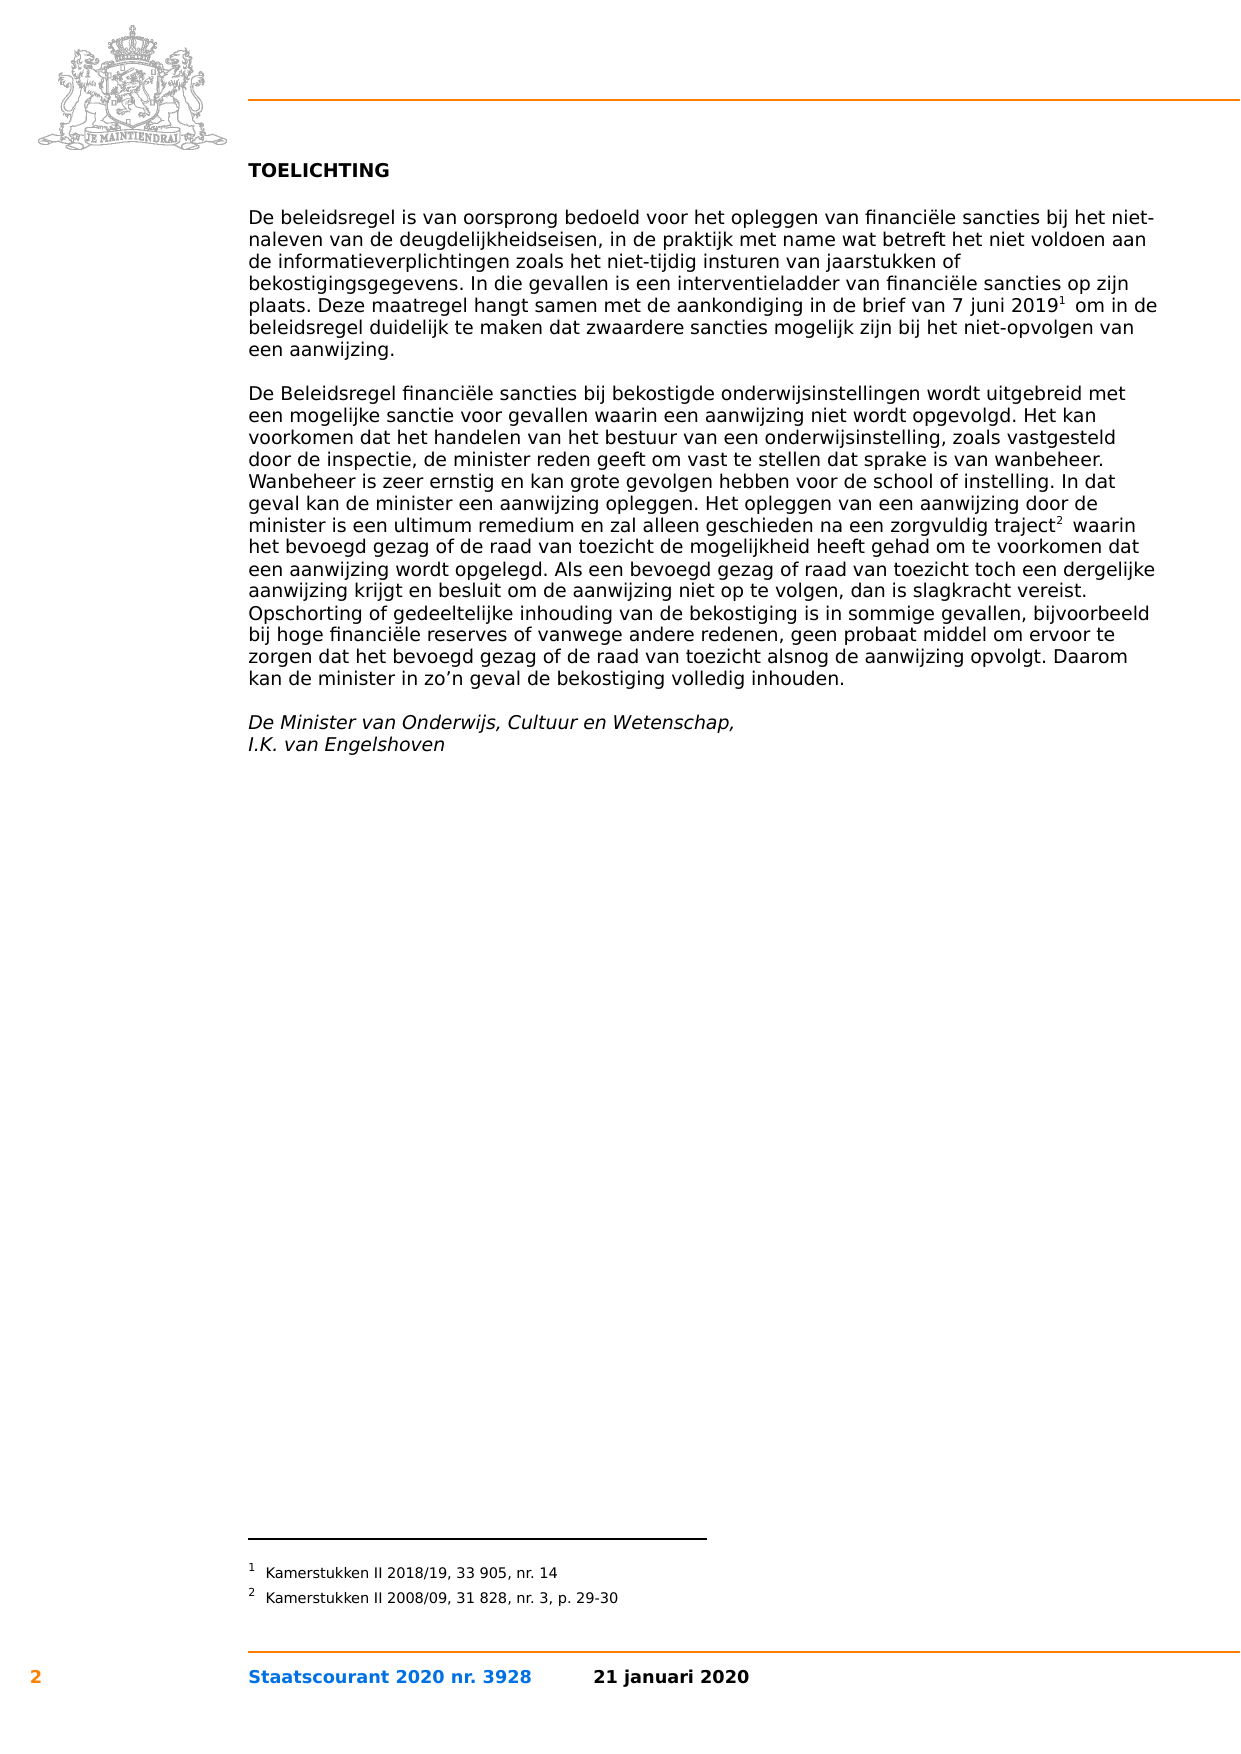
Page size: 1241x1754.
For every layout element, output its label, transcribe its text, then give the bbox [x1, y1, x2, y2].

text Kamerstukken II 2008/09, 31 828, nr. 3, p. 29-30 [248, 1586, 1163, 1608]
subtitle TOELICHTING [248, 160, 1163, 182]
text De Beleidsregel financiële sancties bij bekostigde onderwijsinstellingen wordt uitgebreid met een mogelijke sanctie voor gevallen waarin een aanwijzing niet wordt opgevolgd. Het kan voorkomen dat het handelen van het bestuur van een onderwijsinstelling, zoals vastgesteld door de inspectie, de minister reden geeft om vast te stellen dat sprake is van wanbeheer. Wanbeheer is zeer ernstig en kan grote gevolgen hebben voor de school of instelling. In dat geval kan de minister een aanwijzing opleggen. Het opleggen van een aanwijzing door de minister is een ultimum remedium en zal alleen geschieden na een zorgvuldig traject waarin het bevoegd gezag of de raad van toezicht de mogelijkheid heeft gehad om te voorkomen dat een aanwijzing wordt opgelegd. Als een bevoegd gezag of raad van toezicht toch een dergelijke aanwijzing krijgt en besluit om de aanwijzing niet op te volgen, dan is slagkracht vereist. Opschorting of gedeeltelijke inhouding van de bekostiging is in sommige gevallen, bijvoorbeeld bij hoge financiële reserves of vanwege andere redenen, geen probaat middel om ervoor te zorgen dat het bevoegd gezag of de raad van toezicht alsnog de aanwijzing opvolgt. Daarom kan de minister in zo’n geval de bekostiging volledig inhouden. [248, 383, 1163, 690]
picture [38, 25, 227, 150]
text De beleidsregel is van oorsprong bedoeld voor het opleggen van financiële sancties bij het niet-naleven van de deugdelijkheidseisen, in de praktijk met name wat betreft het niet voldoen aan de informatieverplichtingen zoals het niet-tijdig insturen van jaarstukken of bekostigingsgegevens. In die gevallen is een interventieladder van financiële sancties op zijn plaats. Deze maatregel hangt samen met de aankondiging in de brief van 7 juni 2019 om in de beleidsregel duidelijk te maken dat zwaardere sancties mogelijk zijn bij het niet-opvolgen van een aanwijzing. [248, 207, 1163, 361]
text Kamerstukken II 2018/19, 33 905, nr. 14 [248, 1561, 1163, 1583]
text De Minister van Onderwijs, Cultuur en Wetenschap, I.K. van Engelshoven [248, 712, 1163, 756]
